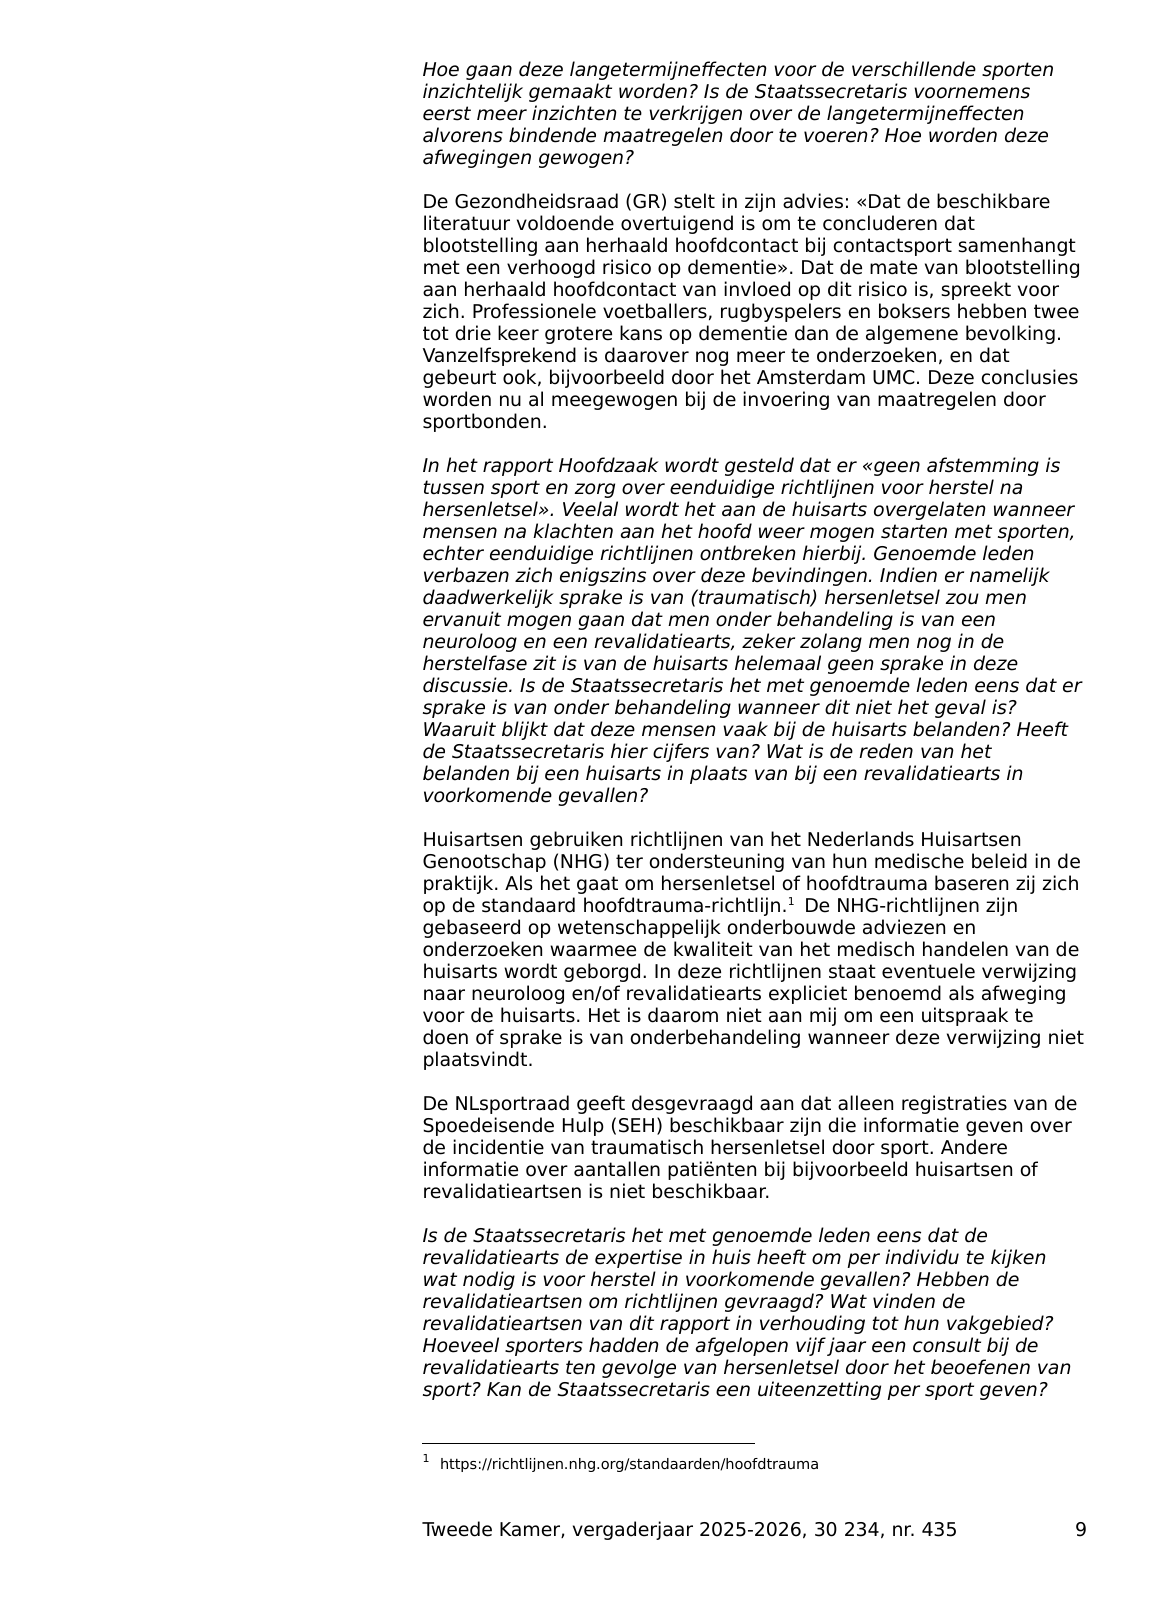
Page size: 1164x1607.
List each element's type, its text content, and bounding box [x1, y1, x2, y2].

text In het rapport Hoofdzaak wordt gesteld dat er «geen afstemming is tussen sport en zorg over eenduidige richtlijnen voor herstel na hersenletsel». Veelal wordt het aan de huisarts overgelaten wanneer mensen na klachten aan het hoofd weer mogen starten met sporten, echter eenduidige richtlijnen ontbreken hierbij. Genoemde leden verbazen zich enigszins over deze bevindingen. Indien er namelijk daadwerkelijk sprake is van (traumatisch) hersenletsel zou men ervanuit mogen gaan dat men onder behandeling is van een neuroloog en een revalidatiearts, zeker zolang men nog in de herstelfase zit is van de huisarts helemaal geen sprake in deze discussie. Is de Staatssecretaris het met genoemde leden eens dat er sprake is van onder behandeling wanneer dit niet het geval is? Waaruit blijkt dat deze mensen vaak bij de huisarts belanden? Heeft de Staatssecretaris hier cijfers van? Wat is de reden van het belanden bij een huisarts in plaats van bij een revalidatiearts in voorkomende gevallen? [422, 455, 1087, 807]
text Is de Staatssecretaris het met genoemde leden eens dat de revalidatiearts de expertise in huis heeft om per individu te kijken wat nodig is voor herstel in voorkomende gevallen? Hebben de revalidatieartsen om richtlijnen gevraagd? Wat vinden de revalidatieartsen van dit rapport in verhouding tot hun vakgebied? Hoeveel sporters hadden de afgelopen vijf jaar een consult bij de revalidatiearts ten gevolge van hersenletsel door het beoefenen van sport? Kan de Staatssecretaris een uiteenzetting per sport geven? [422, 1225, 1087, 1401]
text Hoe gaan deze langetermijneffecten voor de verschillende sporten inzichtelijk gemaakt worden? Is de Staatssecretaris voornemens eerst meer inzichten te verkrijgen over de langetermijneffecten alvorens bindende maatregelen door te voeren? Hoe worden deze afwegingen gewogen? [422, 59, 1087, 169]
text De NLsportraad geeft desgevraagd aan dat alleen registraties van de Spoedeisende Hulp (SEH) beschikbaar zijn die informatie geven over de incidentie van traumatisch hersenletsel door sport. Andere informatie over aantallen patiënten bij bijvoorbeeld huisartsen of revalidatieartsen is niet beschikbaar. [422, 1093, 1087, 1203]
text https://richtlijnen.nhg.org/standaarden/hoofdtrauma [422, 1452, 1087, 1474]
text Huisartsen gebruiken richtlijnen van het Nederlands Huisartsen Genootschap (NHG) ter ondersteuning van hun medische beleid in de praktijk. Als het gaat om hersenletsel of hoofdtrauma baseren zij zich op de standaard hoofdtrauma-richtlijn. De NHG-richtlijnen zijn gebaseerd op wetenschappelijk onderbouwde adviezen en onderzoeken waarmee de kwaliteit van het medisch handelen van de huisarts wordt geborgd. In deze richtlijnen staat eventuele verwijzing naar neuroloog en/of revalidatiearts expliciet benoemd als afweging voor de huisarts. Het is daarom niet aan mij om een uitspraak te doen of sprake is van onderbehandeling wanneer deze verwijzing niet plaatsvindt. [422, 829, 1087, 1071]
text De Gezondheidsraad (GR) stelt in zijn advies: «Dat de beschikbare literatuur voldoende overtuigend is om te concluderen dat blootstelling aan herhaald hoofdcontact bij contactsport samenhangt met een verhoogd risico op dementie». Dat de mate van blootstelling aan herhaald hoofdcontact van invloed op dit risico is, spreekt voor zich. Professionele voetballers, rugbyspelers en boksers hebben twee tot drie keer grotere kans op dementie dan de algemene bevolking. Vanzelfsprekend is daarover nog meer te onderzoeken, en dat gebeurt ook, bijvoorbeeld door het Amsterdam UMC. Deze conclusies worden nu al meegewogen bij de invoering van maatregelen door sportbonden. [422, 191, 1087, 433]
